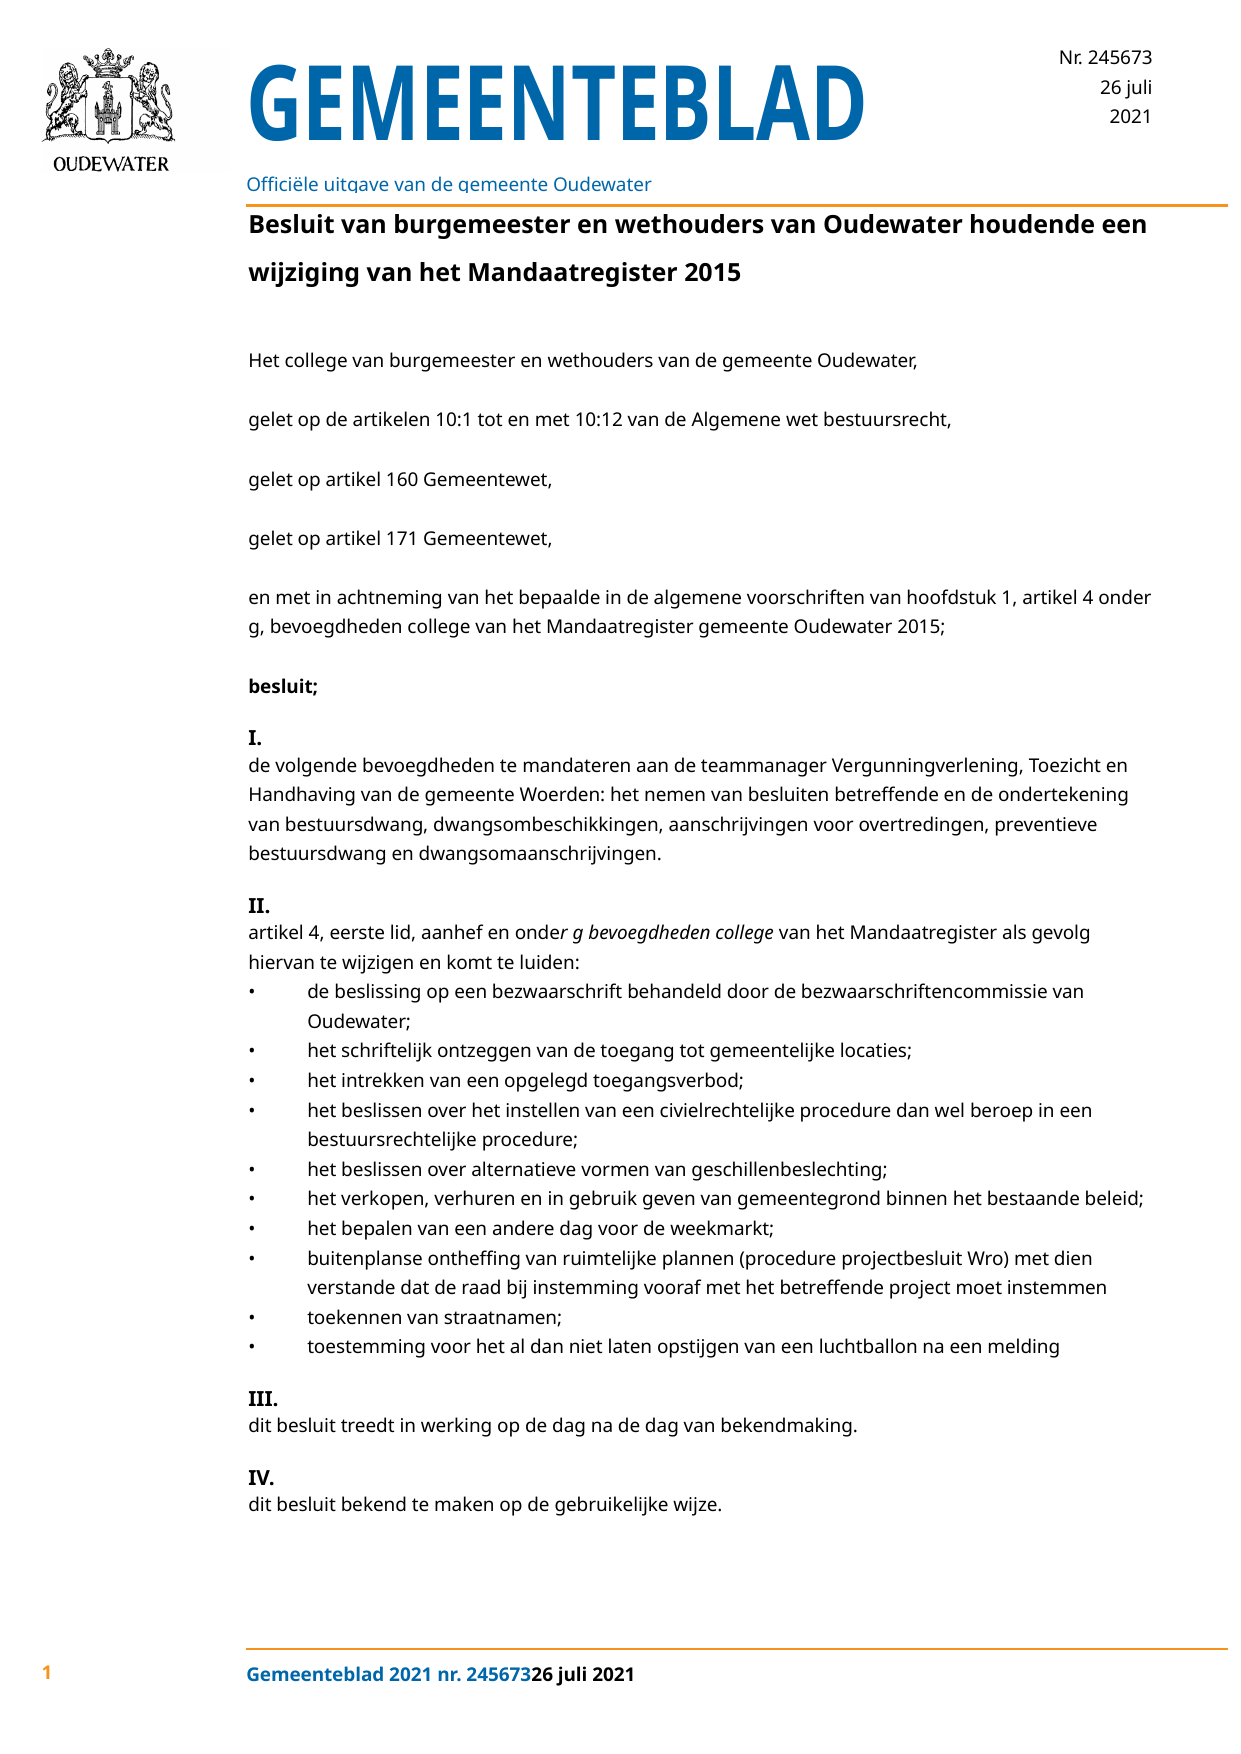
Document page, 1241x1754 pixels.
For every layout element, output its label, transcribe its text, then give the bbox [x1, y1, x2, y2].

list het schriftelijk ontzeggen van de toegang tot gemeentelijke locaties; [248, 1038, 1152, 1063]
text I. [248, 723, 1152, 752]
text artikel 4, eerste lid, aanhef en onder g bevoegdheden college van het Mandaatregister als gevolg hiervan te wijzigen en komt te luiden: [248, 919, 1152, 975]
list het verkopen, verhuren en in gebruik geven van gemeentegrond binnen het bestaande beleid; [248, 1186, 1152, 1211]
text III. [248, 1384, 1152, 1412]
list toestemming voor het al dan niet laten opstijgen van een luchtballon na een melding [248, 1333, 1152, 1359]
list de beslissing op een bezwaarschrift behandeld door de bezwaarschriftencommissie van Oudewater; [248, 978, 1152, 1034]
list toekennen van straatnamen; [248, 1304, 1152, 1330]
list het beslissen over het instellen van een civielrechtelijke procedure dan wel beroep in een bestuursrechtelijke procedure; [248, 1097, 1152, 1152]
text dit besluit treedt in werking op de dag na de dag van bekendmaking. [248, 1412, 1152, 1438]
list het bepalen van een andere dag voor de weekmarkt; [248, 1215, 1152, 1241]
text en met in achtneming van het bepaalde in de algemene voorschriften van hoofdstuk 1, artikel 4 onder g, bevoegdheden college van het Mandaatregister gemeente Oudewater 2015; [248, 584, 1152, 639]
text besluit; [248, 673, 1152, 699]
text gelet op de artikelen 10:1 tot en met 10:12 van de Algemene wet bestuursrecht, [248, 407, 1152, 432]
picture [41, 47, 231, 172]
text Het college van burgemeester en wethouders van de gemeente Oudewater, [248, 347, 1152, 373]
text gelet op artikel 171 Gemeentewet, [248, 525, 1152, 551]
text dit besluit bekend te maken op de gebruikelijke wijze. [248, 1491, 1152, 1517]
list het beslissen over alternatieve vormen van geschillenbeslechting; [248, 1156, 1152, 1182]
list buitenplanse ontheffing van ruimtelijke plannen (procedure projectbesluit Wro) met dien verstande dat de raad bij instemming vooraf met het betreffende project moet instemmen [248, 1245, 1152, 1300]
text de volgende bevoegdheden te mandateren aan de teammanager Vergunningverlening, Toezicht en Handhaving van de gemeente Woerden: het nemen van besluiten betreffende en de ondertekening van bestuursdwang, dwangsombeschikkingen, aanschrijvingen voor overtredingen, preventieve bestuursdwang en dwangsomaanschrijvingen. [248, 752, 1152, 866]
text IV. [248, 1463, 1152, 1491]
text gelet op artikel 160 Gemeentewet, [248, 466, 1152, 492]
list het intrekken van een opgelegd toegangsverbod; [248, 1067, 1152, 1093]
text Besluit van burgemeester en wethouders van Oudewater houdende een wijziging van het Mandaatregister 2015 [248, 207, 1152, 288]
text II. [248, 891, 1152, 919]
